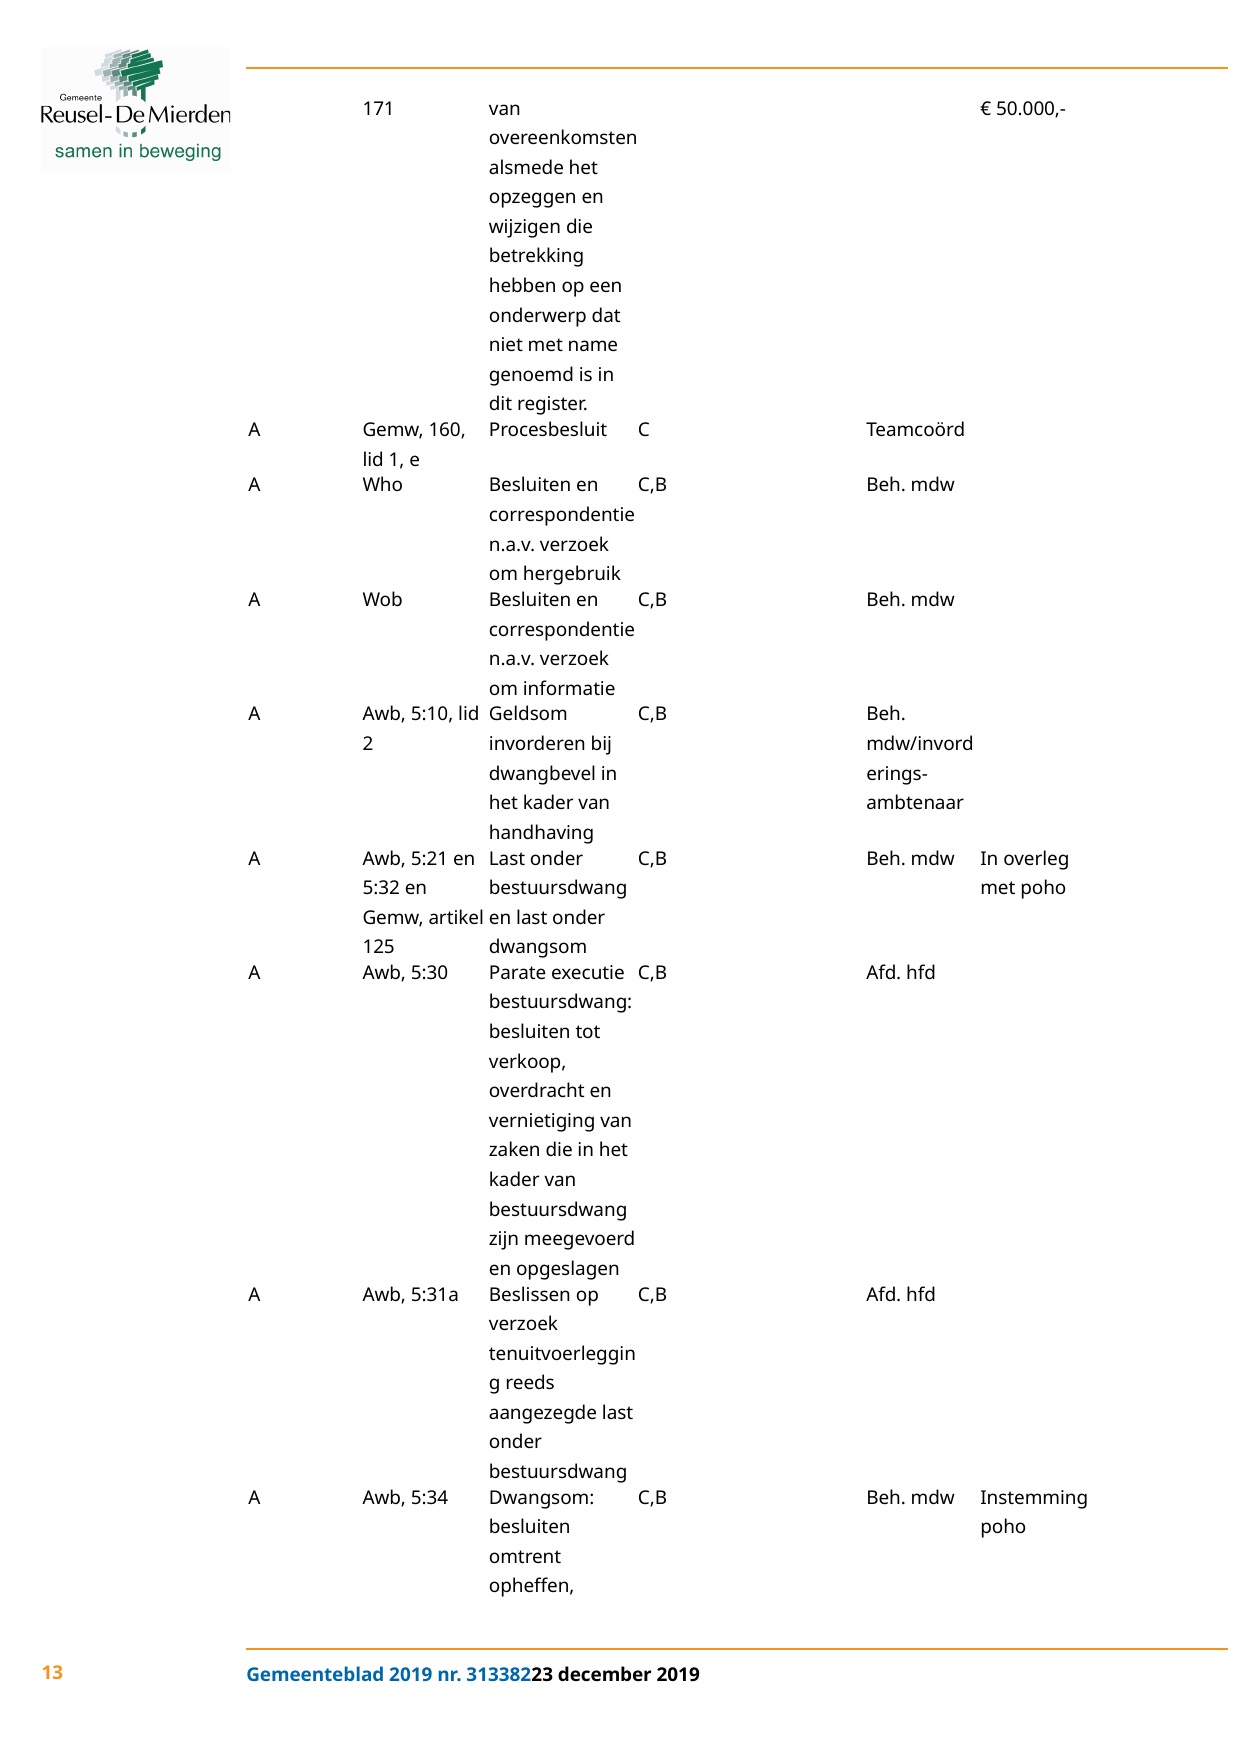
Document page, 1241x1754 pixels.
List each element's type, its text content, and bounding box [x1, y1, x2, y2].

table_cell Geldsom invorderen bij dwangbevel in het kader van handhaving [489, 701, 638, 845]
table_cell Gemw, 160, lid 1, e [362, 416, 489, 472]
table_cell € 50.000,- [980, 95, 1094, 416]
table_cell Beh. mdw [866, 586, 980, 701]
table_cell [752, 1281, 866, 1484]
table_cell [980, 959, 1094, 1281]
table_cell Afd. hfd [866, 1281, 980, 1484]
table_cell [980, 1281, 1094, 1484]
table_cell A [248, 416, 362, 472]
table_cell [752, 959, 866, 1281]
table_cell Afd. hfd [866, 959, 980, 1281]
table_cell Teamcoörd [866, 416, 980, 472]
table_cell A [248, 701, 362, 845]
table_cell C,B [638, 845, 752, 959]
table_cell A [248, 586, 362, 701]
table_cell Awb, 5:10, lid 2 [362, 701, 489, 845]
table_cell [248, 95, 362, 416]
table_cell Dwangsom: besluiten omtrent opheffen, [489, 1484, 638, 1598]
table_cell Awb, 5:30 [362, 959, 489, 1281]
table_cell A [248, 959, 362, 1281]
table_cell [980, 472, 1094, 586]
table_cell [866, 95, 980, 416]
table_cell Awb, 5:34 [362, 1484, 489, 1598]
table_cell [980, 416, 1094, 472]
table_cell [752, 472, 866, 586]
table_cell Parate executie bestuursdwang: besluiten tot verkoop, overdracht en vernietiging van zaken die in het kader van bestuursdwang zijn meegevoerd en opgeslagen [489, 959, 638, 1281]
table_cell Beh. mdw/invorderings-ambtenaar [866, 701, 980, 845]
table_cell C,B [638, 701, 752, 845]
table_cell Beh. mdw [866, 472, 980, 586]
table_cell C,B [638, 472, 752, 586]
table_cell [980, 586, 1094, 701]
table_cell A [248, 1484, 362, 1598]
table_cell C,B [638, 1484, 752, 1598]
table_cell [752, 416, 866, 472]
table_cell Beslissen op verzoek tenuitvoerlegging reeds aangezegde last onder bestuursdwang [489, 1281, 638, 1484]
table_cell Instemming poho [980, 1484, 1094, 1598]
table_cell Beh. mdw [866, 845, 980, 959]
table_cell [752, 586, 866, 701]
table_cell van overeenkomsten alsmede het opzeggen en wijzigen die betrekking hebben op een onderwerp dat niet met name genoemd is in dit register. [489, 95, 638, 416]
table_cell Awb, 5:21 en 5:32 en Gemw, artikel 125 [362, 845, 489, 959]
table_cell Beh. mdw [866, 1484, 980, 1598]
table_cell A [248, 845, 362, 959]
table_cell A [248, 1281, 362, 1484]
table_cell C,B [638, 959, 752, 1281]
table_cell [638, 95, 752, 416]
table_cell Who [362, 472, 489, 586]
table_cell A [248, 472, 362, 586]
table_cell Besluiten en correspondentie n.a.v. verzoek om hergebruik [489, 472, 638, 586]
table_cell [752, 95, 866, 416]
table_cell Procesbesluit [489, 416, 638, 472]
table_cell C,B [638, 1281, 752, 1484]
table_cell C [638, 416, 752, 472]
table_cell [752, 701, 866, 845]
table_cell Wob [362, 586, 489, 701]
table_cell [752, 1484, 866, 1598]
table_cell In overleg met poho [980, 845, 1094, 959]
table_cell [752, 845, 866, 959]
table_cell C,B [638, 586, 752, 701]
table_cell Last onder bestuursdwang en last onder dwangsom [489, 845, 638, 959]
table_cell Awb, 5:31a [362, 1281, 489, 1484]
table_cell 171 [362, 95, 489, 416]
picture [41, 47, 231, 172]
table_cell Besluiten en correspondentie n.a.v. verzoek om informatie [489, 586, 638, 701]
table_cell [980, 701, 1094, 845]
